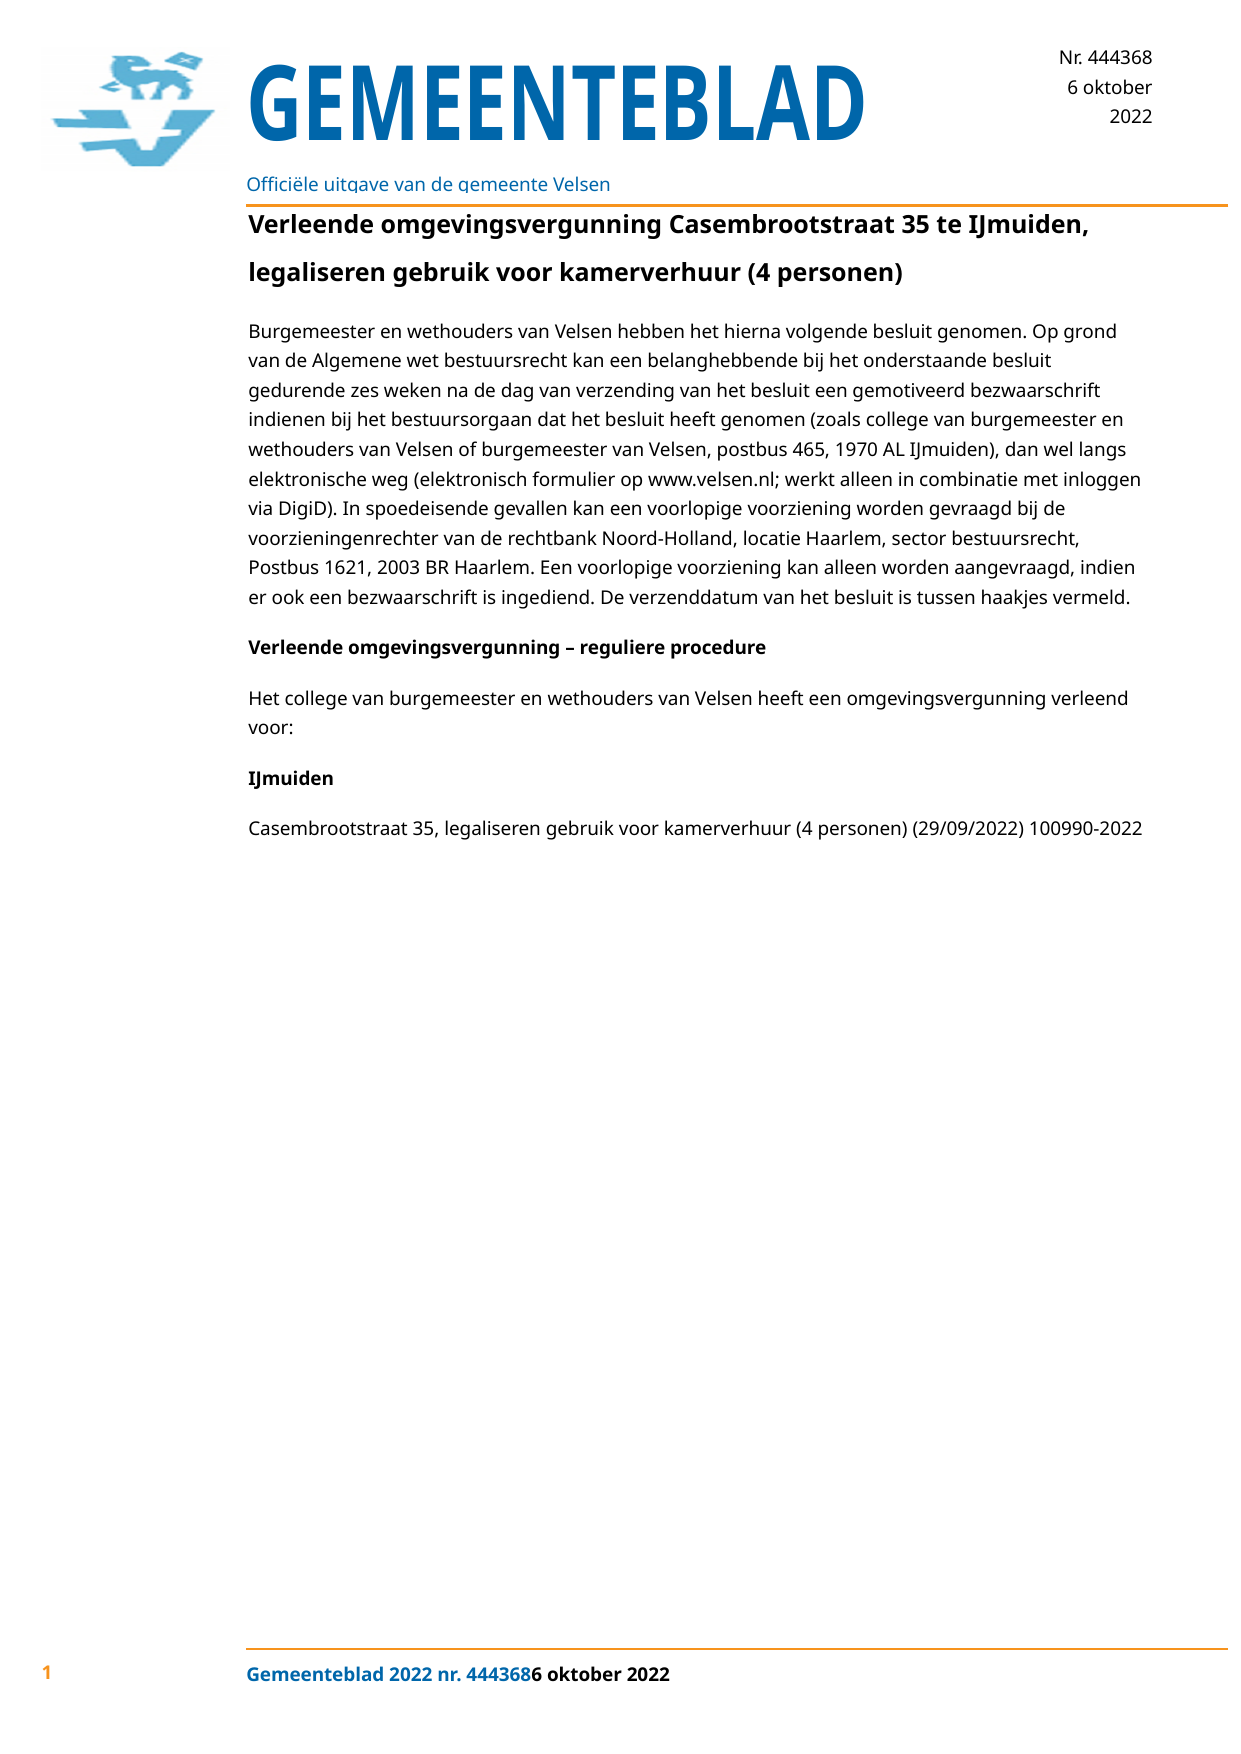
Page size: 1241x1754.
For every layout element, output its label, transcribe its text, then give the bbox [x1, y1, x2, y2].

text IJmuiden [248, 765, 1152, 791]
text Verleende omgevingsvergunning Casembrootstraat 35 te IJmuiden, legaliseren gebruik voor kamerverhuur (4 personen) [248, 207, 1152, 288]
picture [41, 47, 231, 172]
text Verleende omgevingsvergunning – reguliere procedure [248, 634, 1152, 660]
text Casembrootstraat 35, legaliseren gebruik voor kamerverhuur (4 personen) (29/09/2022) 100990-2022 [248, 815, 1152, 841]
text Het college van burgemeester en wethouders van Velsen heeft een omgevingsvergunning verleend voor: [248, 685, 1152, 740]
text Burgemeester en wethouders van Velsen hebben het hierna volgende besluit genomen. Op grond van de Algemene wet bestuursrecht kan een belanghebbende bij het onderstaande besluit gedurende zes weken na de dag van verzending van het besluit een gemotiveerd bezwaarschrift indienen bij het bestuursorgaan dat het besluit heeft genomen (zoals college van burgemeester en wethouders van Velsen of burgemeester van Velsen, postbus 465, 1970 AL IJmuiden), dan wel langs elektronische weg (elektronisch formulier op www.velsen.nl; werkt alleen in combinatie met inloggen via DigiD). In spoedeisende gevallen kan een voorlopige voorziening worden gevraagd bij de voorzieningenrechter van de rechtbank Noord-Holland, locatie Haarlem, sector bestuursrecht, Postbus 1621, 2003 BR Haarlem. Een voorlopige voorziening kan alleen worden aangevraagd, indien er ook een bezwaarschrift is ingediend. De verzenddatum van het besluit is tussen haakjes vermeld. [248, 318, 1152, 610]
